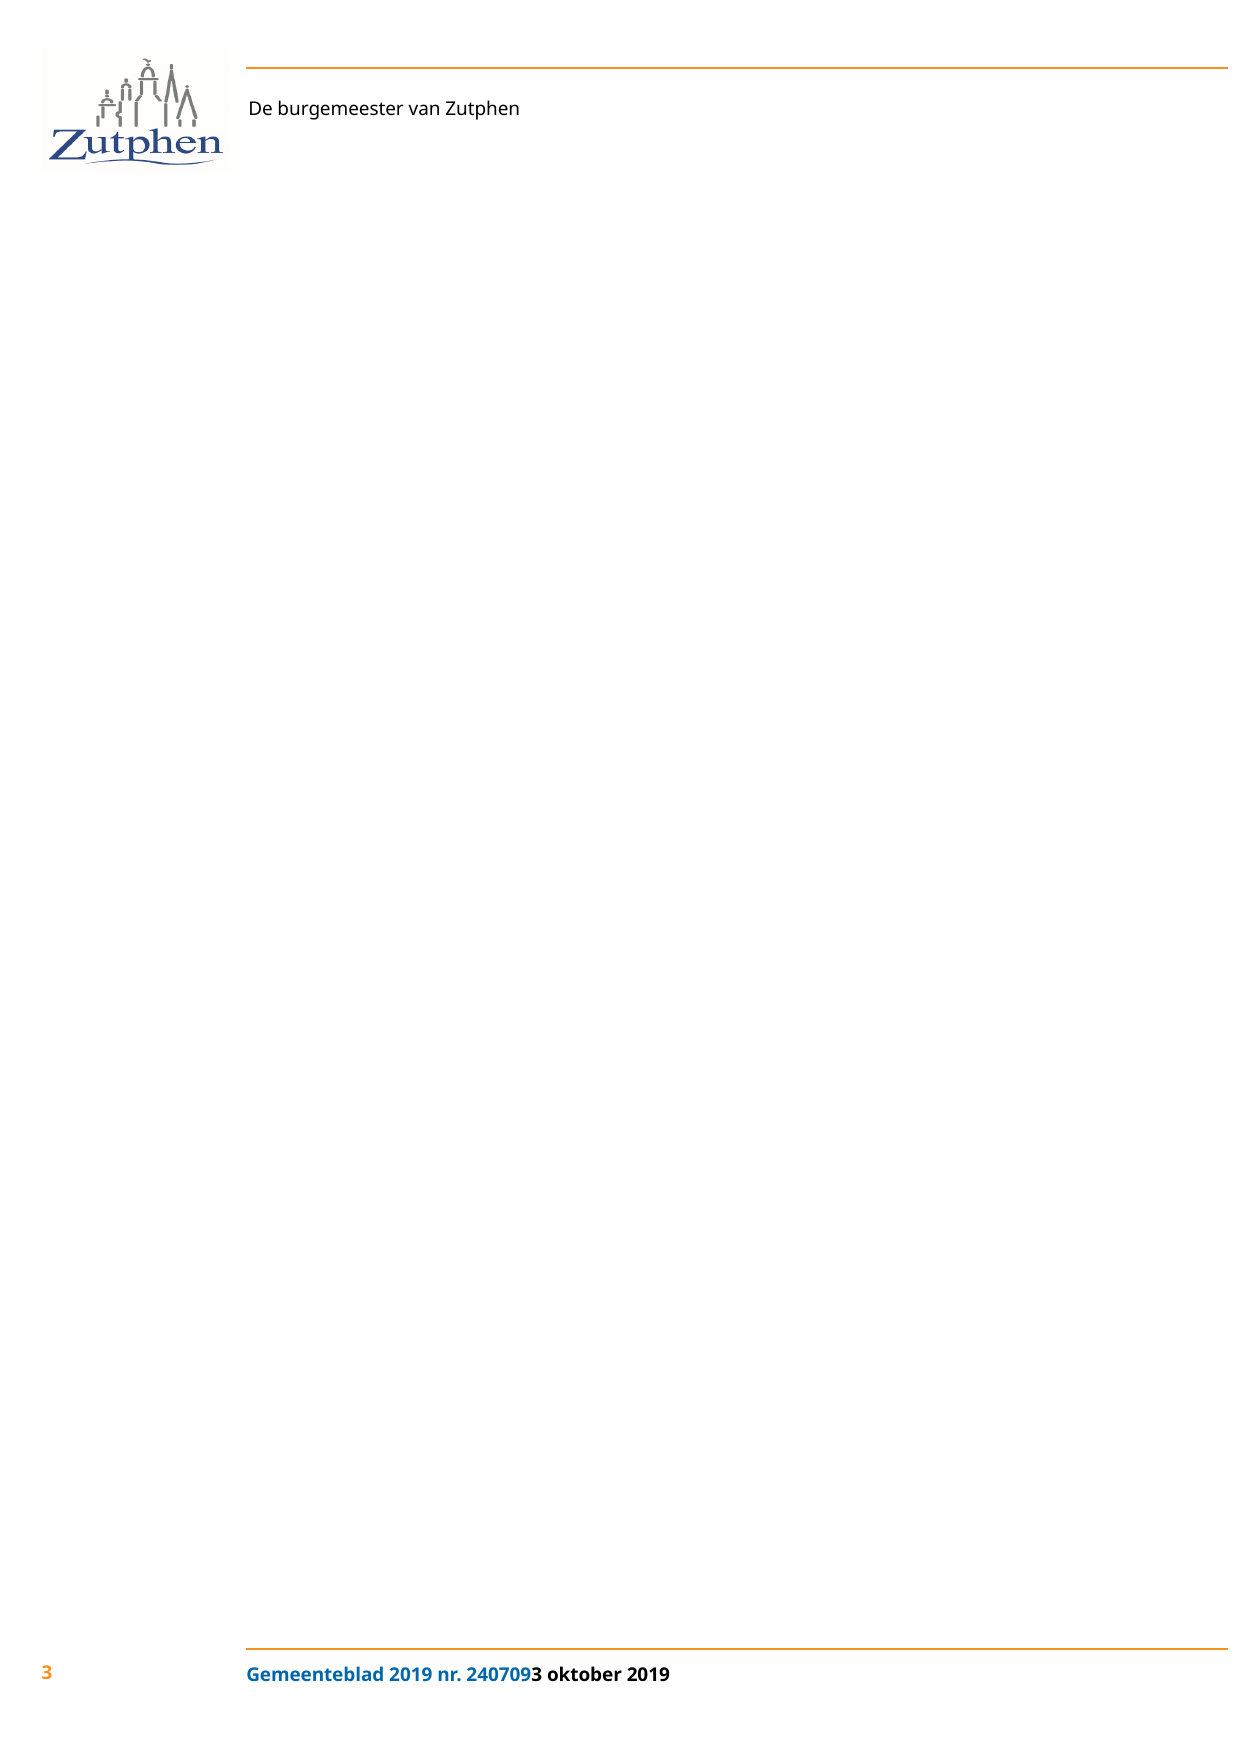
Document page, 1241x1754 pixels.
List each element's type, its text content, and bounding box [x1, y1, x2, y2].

picture [41, 47, 231, 172]
text De burgemeester van Zutphen [248, 95, 1152, 121]
